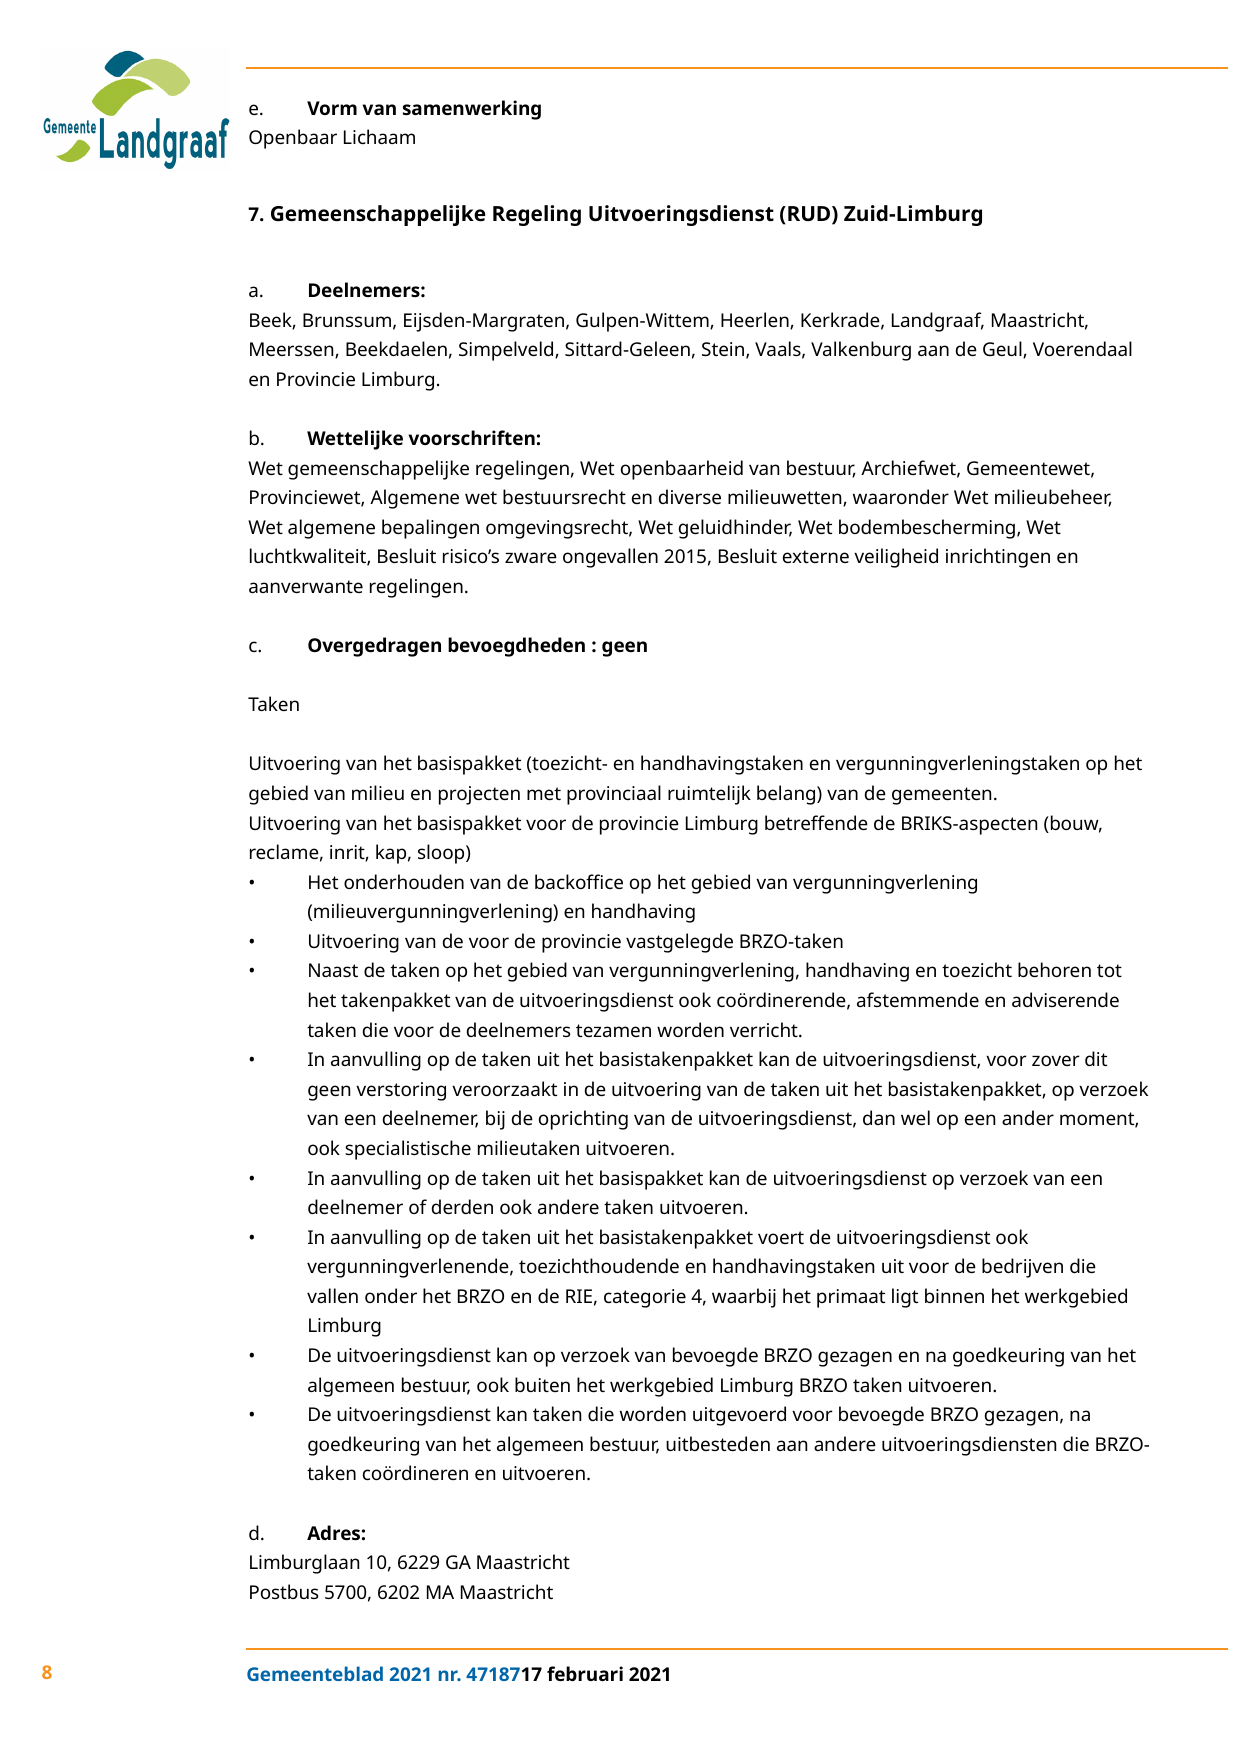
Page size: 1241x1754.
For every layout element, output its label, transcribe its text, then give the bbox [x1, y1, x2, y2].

list Overgedragen bevoegdheden : geen [248, 632, 1152, 658]
list Adres: [248, 1520, 1152, 1546]
list De uitvoeringsdienst kan taken die worden uitgevoerd voor bevoegde BRZO gezagen, na goedkeuring van het algemeen bestuur, uitbesteden aan andere uitvoeringsdiensten die BRZO-taken coördineren en uitvoeren. [248, 1401, 1152, 1486]
text Wet gemeenschappelijke regelingen, Wet openbaarheid van bestuur, Archiefwet, Gemeentewet, Provinciewet, Algemene wet bestuursrecht en diverse milieuwetten, waaronder Wet milieubeheer, Wet algemene bepalingen omgevingsrecht, Wet geluidhinder, Wet bodembescherming, Wet luchtkwaliteit, Besluit risico’s zware ongevallen 2015, Besluit externe veiligheid inrichtingen en aanverwante regelingen. [248, 455, 1152, 599]
list Het onderhouden van de backoffice op het gebied van vergunningverlening (milieuvergunningverlening) en handhaving [248, 869, 1152, 924]
list In aanvulling op de taken uit het basistakenpakket voert de uitvoeringsdienst ook vergunningverlenende, toezichthoudende en handhavingstaken uit voor de bedrijven die vallen onder het BRZO en de RIE, categorie 4, waarbij het primaat ligt binnen het werkgebied Limburg [248, 1224, 1152, 1338]
list Vorm van samenwerking [248, 95, 1152, 121]
list In aanvulling op de taken uit het basistakenpakket kan de uitvoeringsdienst, voor zover dit geen verstoring veroorzaakt in de uitvoering van de taken uit het basistakenpakket, op verzoek van een deelnemer, bij de oprichting van de uitvoeringsdienst, dan wel op een ander moment, ook specialistische milieutaken uitvoeren. [248, 1046, 1152, 1161]
list Naast de taken op het gebied van vergunningverlening, handhaving en toezicht behoren tot het takenpakket van de uitvoeringsdienst ook coördinerende, afstemmende en adviserende taken die voor de deelnemers tezamen worden verricht. [248, 958, 1152, 1043]
text Postbus 5700, 6202 MA Maastricht [248, 1579, 1152, 1605]
list In aanvulling op de taken uit het basispakket kan de uitvoeringsdienst op verzoek van een deelnemer of derden ook andere taken uitvoeren. [248, 1165, 1152, 1220]
list Wettelijke voorschriften: [248, 425, 1152, 451]
text Openbaar Lichaam [248, 124, 1152, 150]
list Deelnemers: [248, 277, 1152, 303]
text Uitvoering van het basispakket (toezicht- en handhavingstaken en vergunningverleningstaken op het gebied van milieu en projecten met provinciaal ruimtelijk belang) van de gemeenten. [248, 751, 1152, 806]
list De uitvoeringsdienst kan op verzoek van bevoegde BRZO gezagen en na goedkeuring van het algemeen bestuur, ook buiten het werkgebied Limburg BRZO taken uitvoeren. [248, 1342, 1152, 1398]
text Limburglaan 10, 6229 GA Maastricht [248, 1549, 1152, 1575]
picture [41, 47, 231, 172]
text Taken [248, 691, 1152, 717]
text 7. Gemeenschappelijke Regeling Uitvoeringsdienst (RUD) Zuid-Limburg [248, 199, 1152, 228]
list Uitvoering van de voor de provincie vastgelegde BRZO-taken [248, 928, 1152, 954]
text Uitvoering van het basispakket voor de provincie Limburg betreffende de BRIKS-aspecten (bouw, reclame, inrit, kap, sloop) [248, 810, 1152, 865]
text Beek, Brunssum, Eijsden-Margraten, Gulpen-Wittem, Heerlen, Kerkrade, Landgraaf, Maastricht, Meerssen, Beekdaelen, Simpelveld, Sittard-Geleen, Stein, Vaals, Valkenburg aan de Geul, Voerendaal en Provincie Limburg. [248, 307, 1152, 392]
